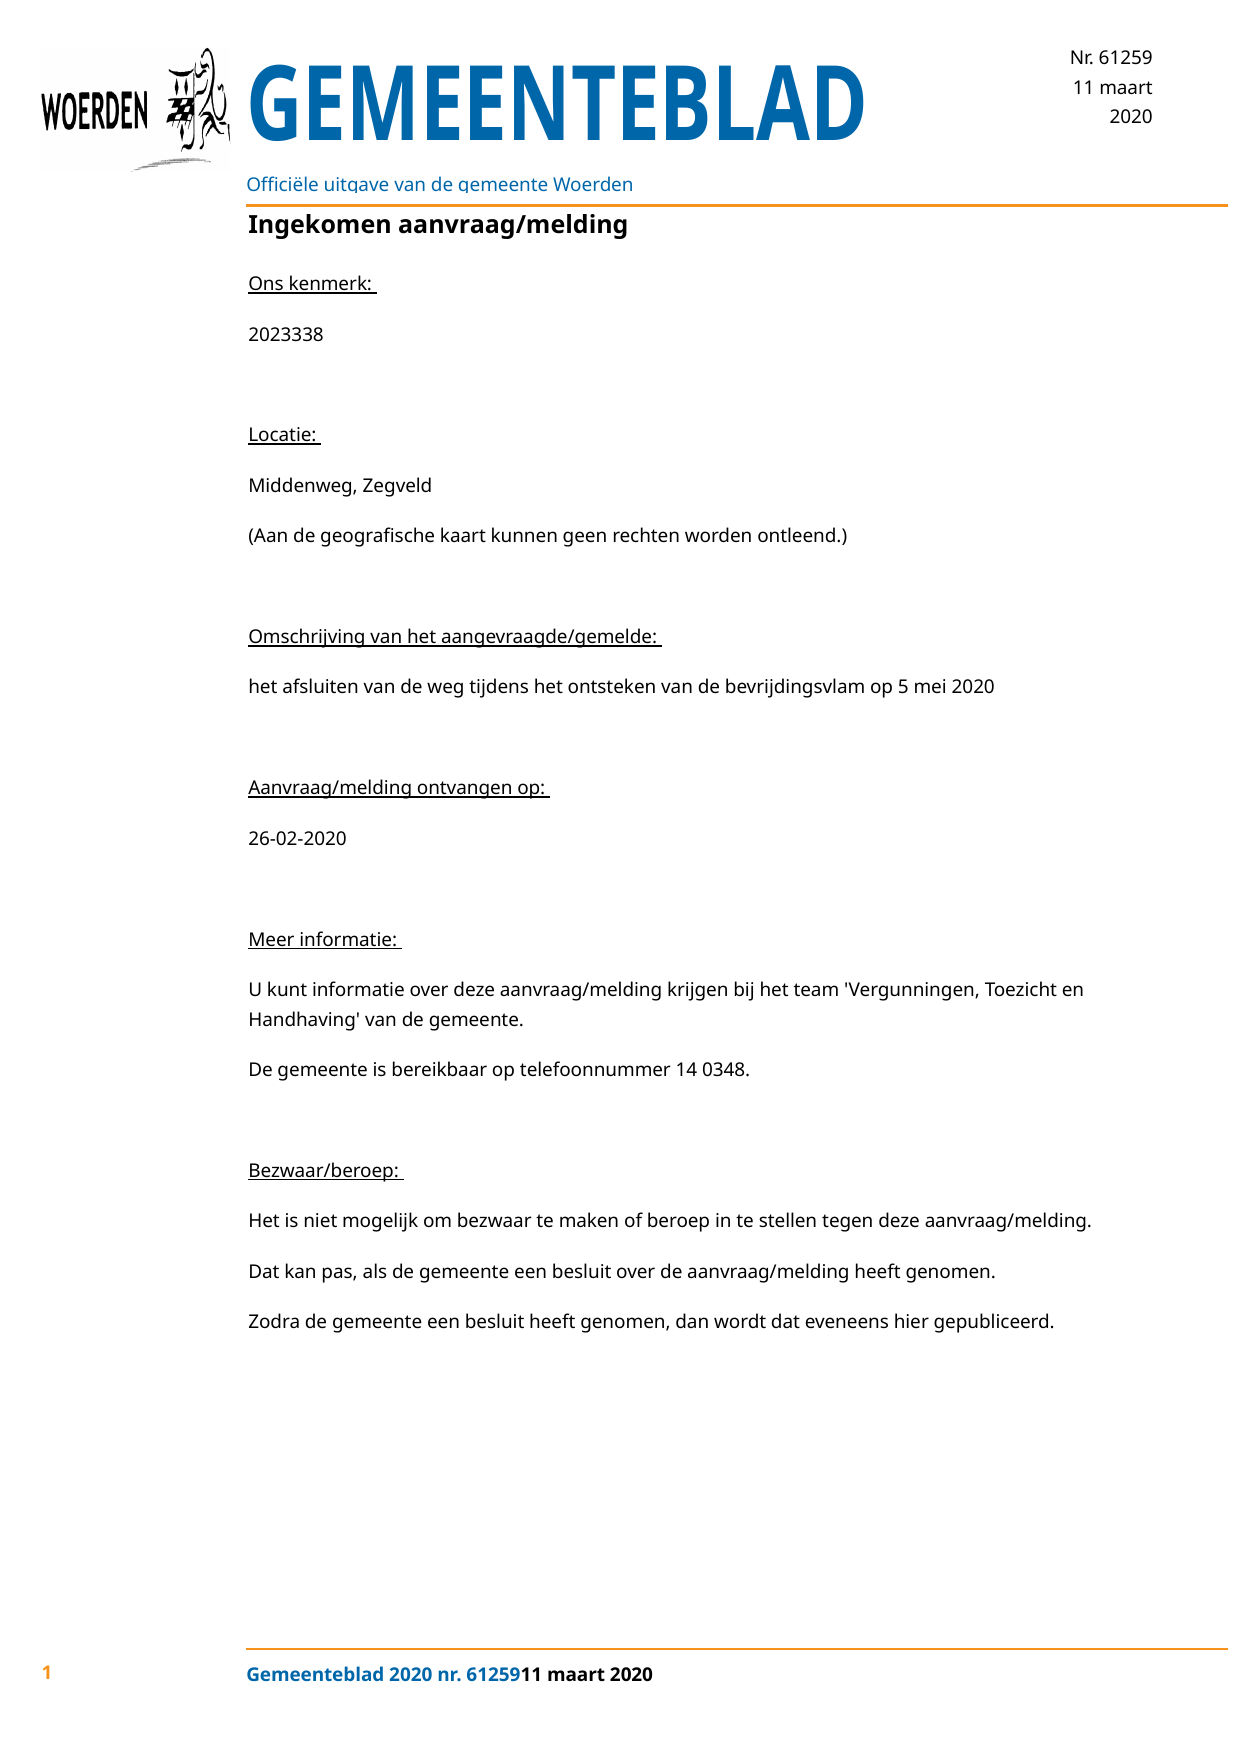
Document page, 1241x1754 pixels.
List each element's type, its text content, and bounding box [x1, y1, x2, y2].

picture [41, 47, 231, 172]
text Locatie: [248, 422, 1152, 447]
text Zodra de gemeente een besluit heeft genomen, dan wordt dat eveneens hier gepubliceerd. [248, 1308, 1152, 1334]
text het afsluiten van de weg tijdens het ontsteken van de bevrijdingsvlam op 5 mei 2020 [248, 674, 1152, 699]
text (Aan de geografische kaart kunnen geen rechten worden ontleend.) [248, 522, 1152, 548]
text Aanvraag/melding ontvangen op: [248, 774, 1152, 800]
text Dat kan pas, als de gemeente een besluit over de aanvraag/melding heeft genomen. [248, 1258, 1152, 1283]
text Bezwaar/beroep: [248, 1157, 1152, 1183]
text Ons kenmerk: [248, 270, 1152, 296]
text 2023338 [248, 321, 1152, 346]
text Meer informatie: [248, 926, 1152, 951]
text Ingekomen aanvraag/melding [248, 207, 1152, 241]
text 26-02-2020 [248, 825, 1152, 851]
text Middenweg, Zegveld [248, 472, 1152, 498]
text Het is niet mogelijk om bezwaar te maken of beroep in te stellen tegen deze aanvraag/melding. [248, 1207, 1152, 1233]
text Omschrijving van het aangevraagde/gemelde: [248, 623, 1152, 649]
text De gemeente is bereikbaar op telefoonnummer 14 0348. [248, 1056, 1152, 1082]
text U kunt informatie over deze aanvraag/melding krijgen bij het team 'Vergunningen, Toezicht en Handhaving' van de gemeente. [248, 976, 1152, 1031]
